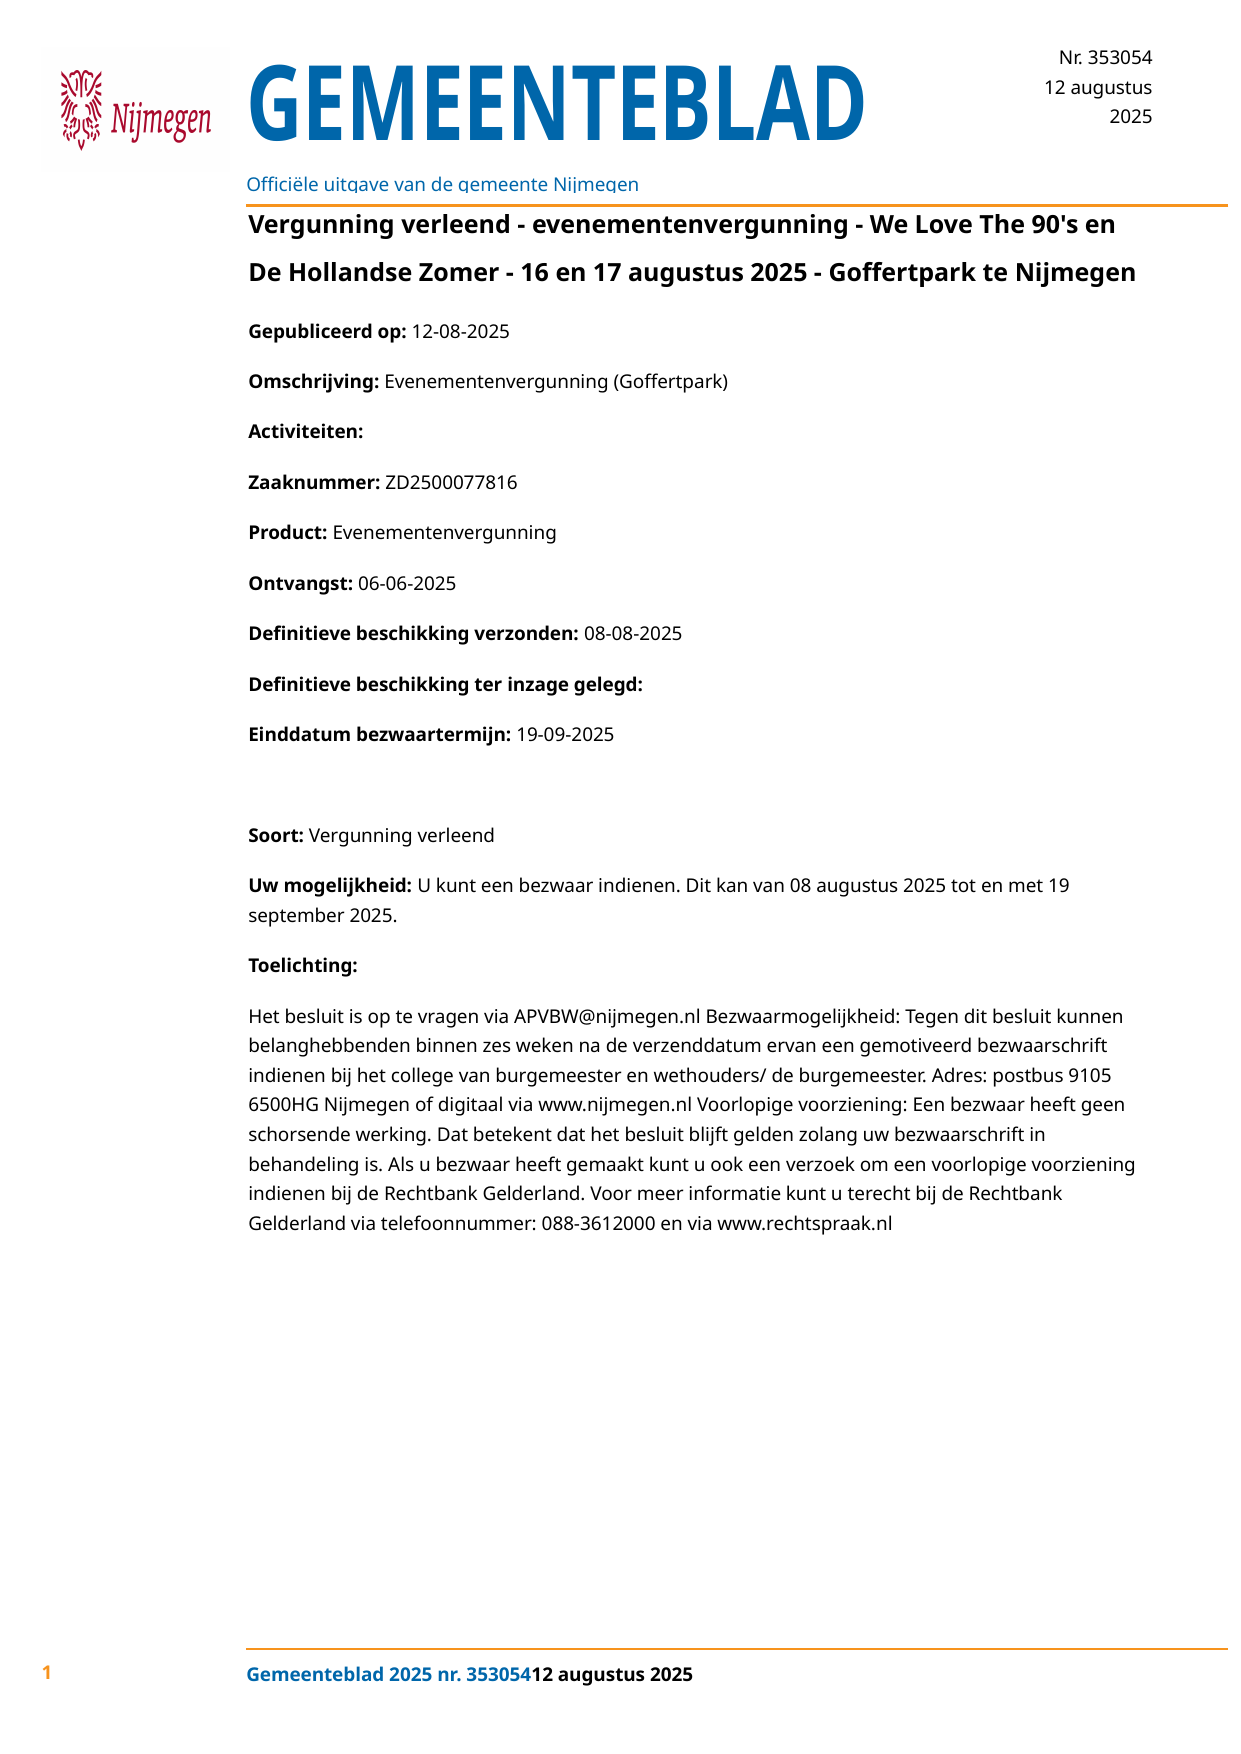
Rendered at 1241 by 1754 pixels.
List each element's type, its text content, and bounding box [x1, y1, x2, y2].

text Definitieve beschikking verzonden: 08-08-2025 [248, 620, 1152, 646]
text Zaaknummer: ZD2500077816 [248, 469, 1152, 495]
text Soort: Vergunning verleend [248, 822, 1152, 848]
text Uw mogelijkheid: U kunt een bezwaar indienen. Dit kan van 08 augustus 2025 tot en met 19 september 2025. [248, 872, 1152, 928]
text Het besluit is op te vragen via APVBW@nijmegen.nl Bezwaarmogelijkheid: Tegen dit besluit kunnen belanghebbenden binnen zes weken na de verzenddatum ervan een gemotiveerd bezwaarschrift indienen bij het college van burgemeester en wethouders/ de burgemeester. Adres: postbus 9105 6500HG Nijmegen of digitaal via www.nijmegen.nl Voorlopige voorziening: Een bezwaar heeft geen schorsende werking. Dat betekent dat het besluit blijft gelden zolang uw bezwaarschrift in behandeling is. Als u bezwaar heeft gemaakt kunt u ook een verzoek om een voorlopige voorziening indienen bij de Rechtbank Gelderland. Voor meer informatie kunt u terecht bij de Rechtbank Gelderland via telefoonnummer: 088-3612000 en via www.rechtspraak.nl [248, 1003, 1152, 1236]
text Ontvangst: 06-06-2025 [248, 570, 1152, 596]
text Toelichting: [248, 952, 1152, 978]
text Activiteiten: [248, 419, 1152, 444]
text Einddatum bezwaartermijn: 19-09-2025 [248, 721, 1152, 747]
picture [41, 47, 231, 172]
text Vergunning verleend - evenementenvergunning - We Love The 90's en De Hollandse Zomer - 16 en 17 augustus 2025 - Goffertpark te Nijmegen [248, 207, 1152, 288]
text Product: Evenementenvergunning [248, 519, 1152, 545]
text Omschrijving: Evenementenvergunning (Goffertpark) [248, 368, 1152, 394]
text Gepubliceerd op: 12-08-2025 [248, 318, 1152, 344]
text Definitieve beschikking ter inzage gelegd: [248, 671, 1152, 697]
